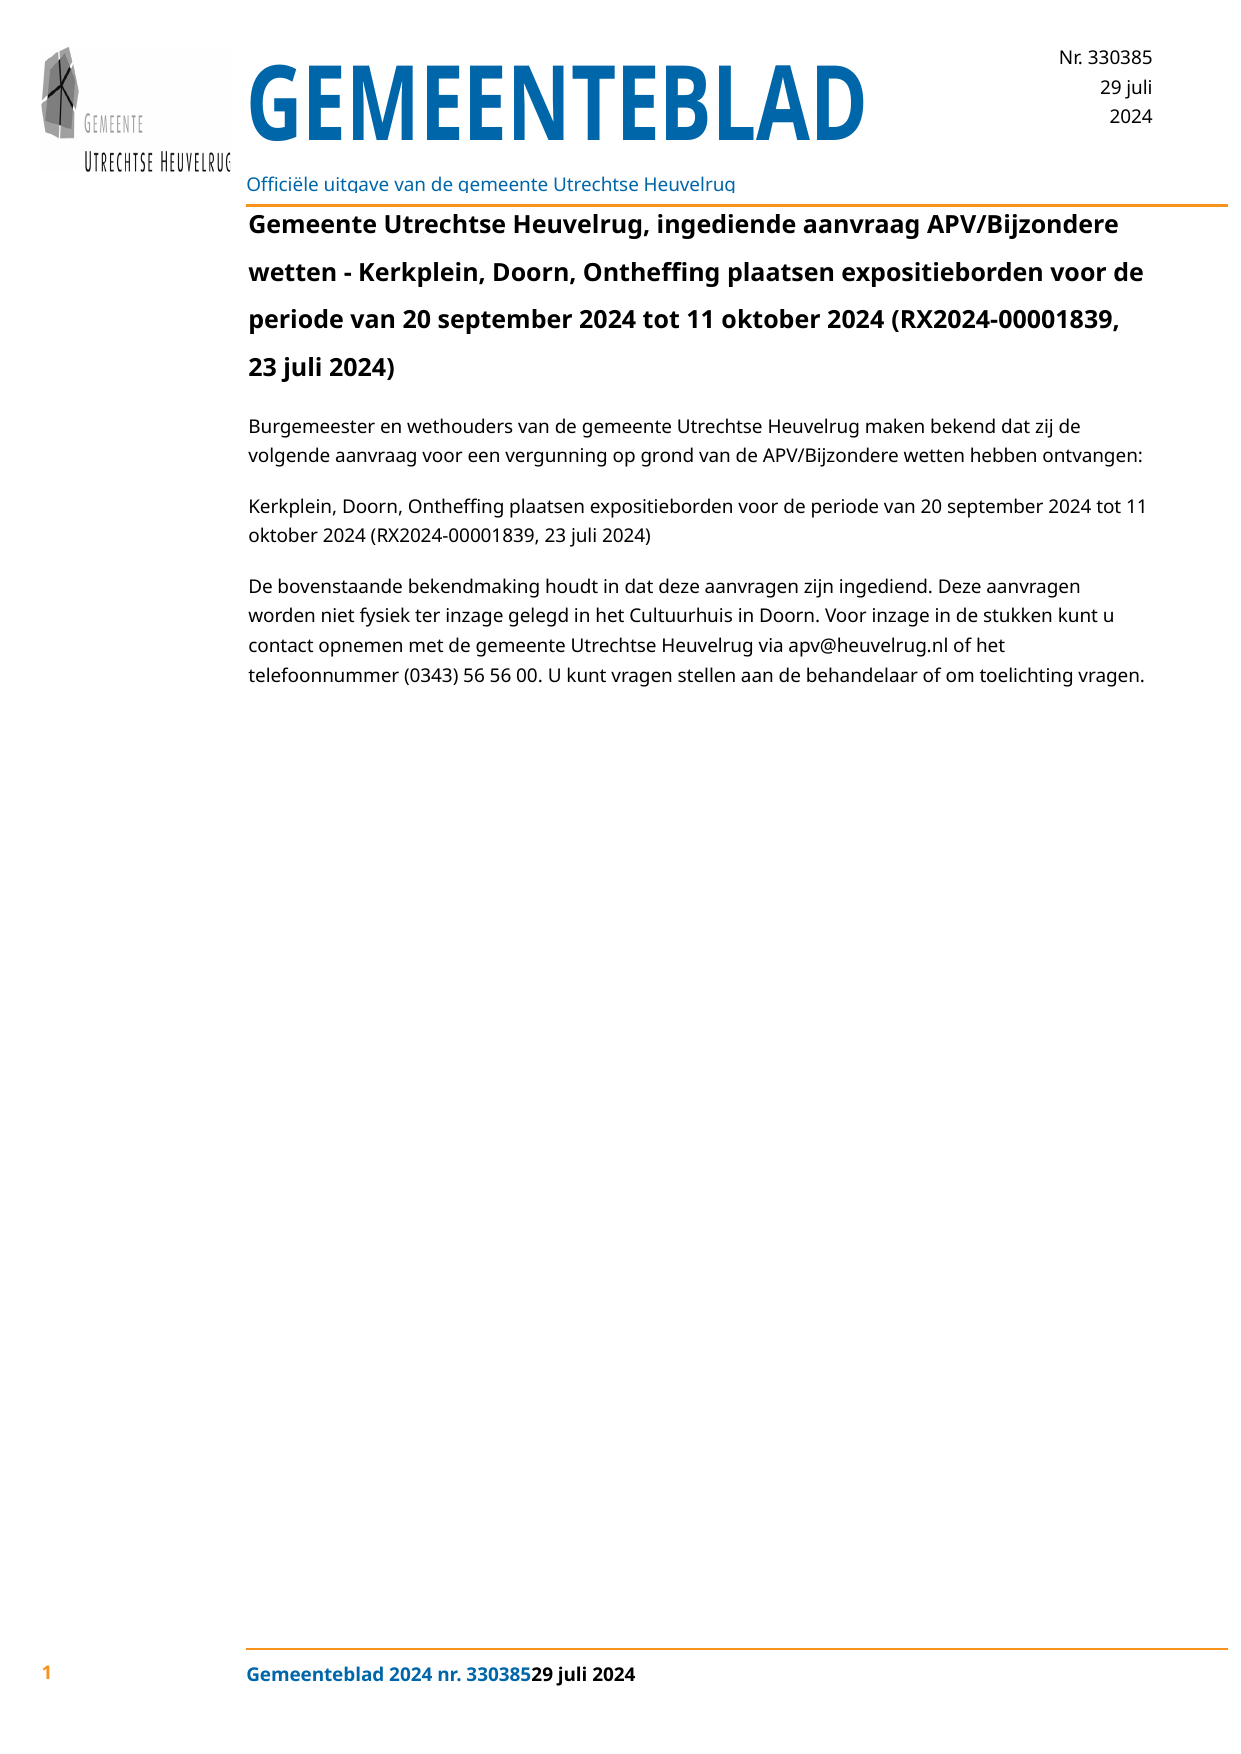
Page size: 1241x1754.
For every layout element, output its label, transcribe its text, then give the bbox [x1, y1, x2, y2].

text De bovenstaande bekendmaking houdt in dat deze aanvragen zijn ingediend. Deze aanvragen worden niet fysiek ter inzage gelegd in het Cultuurhuis in Doorn. Voor inzage in de stukken kunt u contact opnemen met de gemeente Utrechtse Heuvelrug via apv@heuvelrug.nl of het telefoonnummer (0343) 56 56 00. U kunt vragen stellen aan de behandelaar of om toelichting vragen. [248, 573, 1152, 688]
text Kerkplein, Doorn, Ontheffing plaatsen expositieborden voor de periode van 20 september 2024 tot 11 oktober 2024 (RX2024-00001839, 23 juli 2024) [248, 493, 1152, 548]
picture [41, 47, 231, 172]
text Gemeente Utrechtse Heuvelrug, ingediende aanvraag APV/Bijzondere wetten - Kerkplein, Doorn, Ontheffing plaatsen expositieborden voor de periode van 20 september 2024 tot 11 oktober 2024 (RX2024-00001839, 23 juli 2024) [248, 207, 1152, 384]
text Burgemeester en wethouders van de gemeente Utrechtse Heuvelrug maken bekend dat zij de volgende aanvraag voor een vergunning op grond van de APV/Bijzondere wetten hebben ontvangen: [248, 413, 1152, 468]
